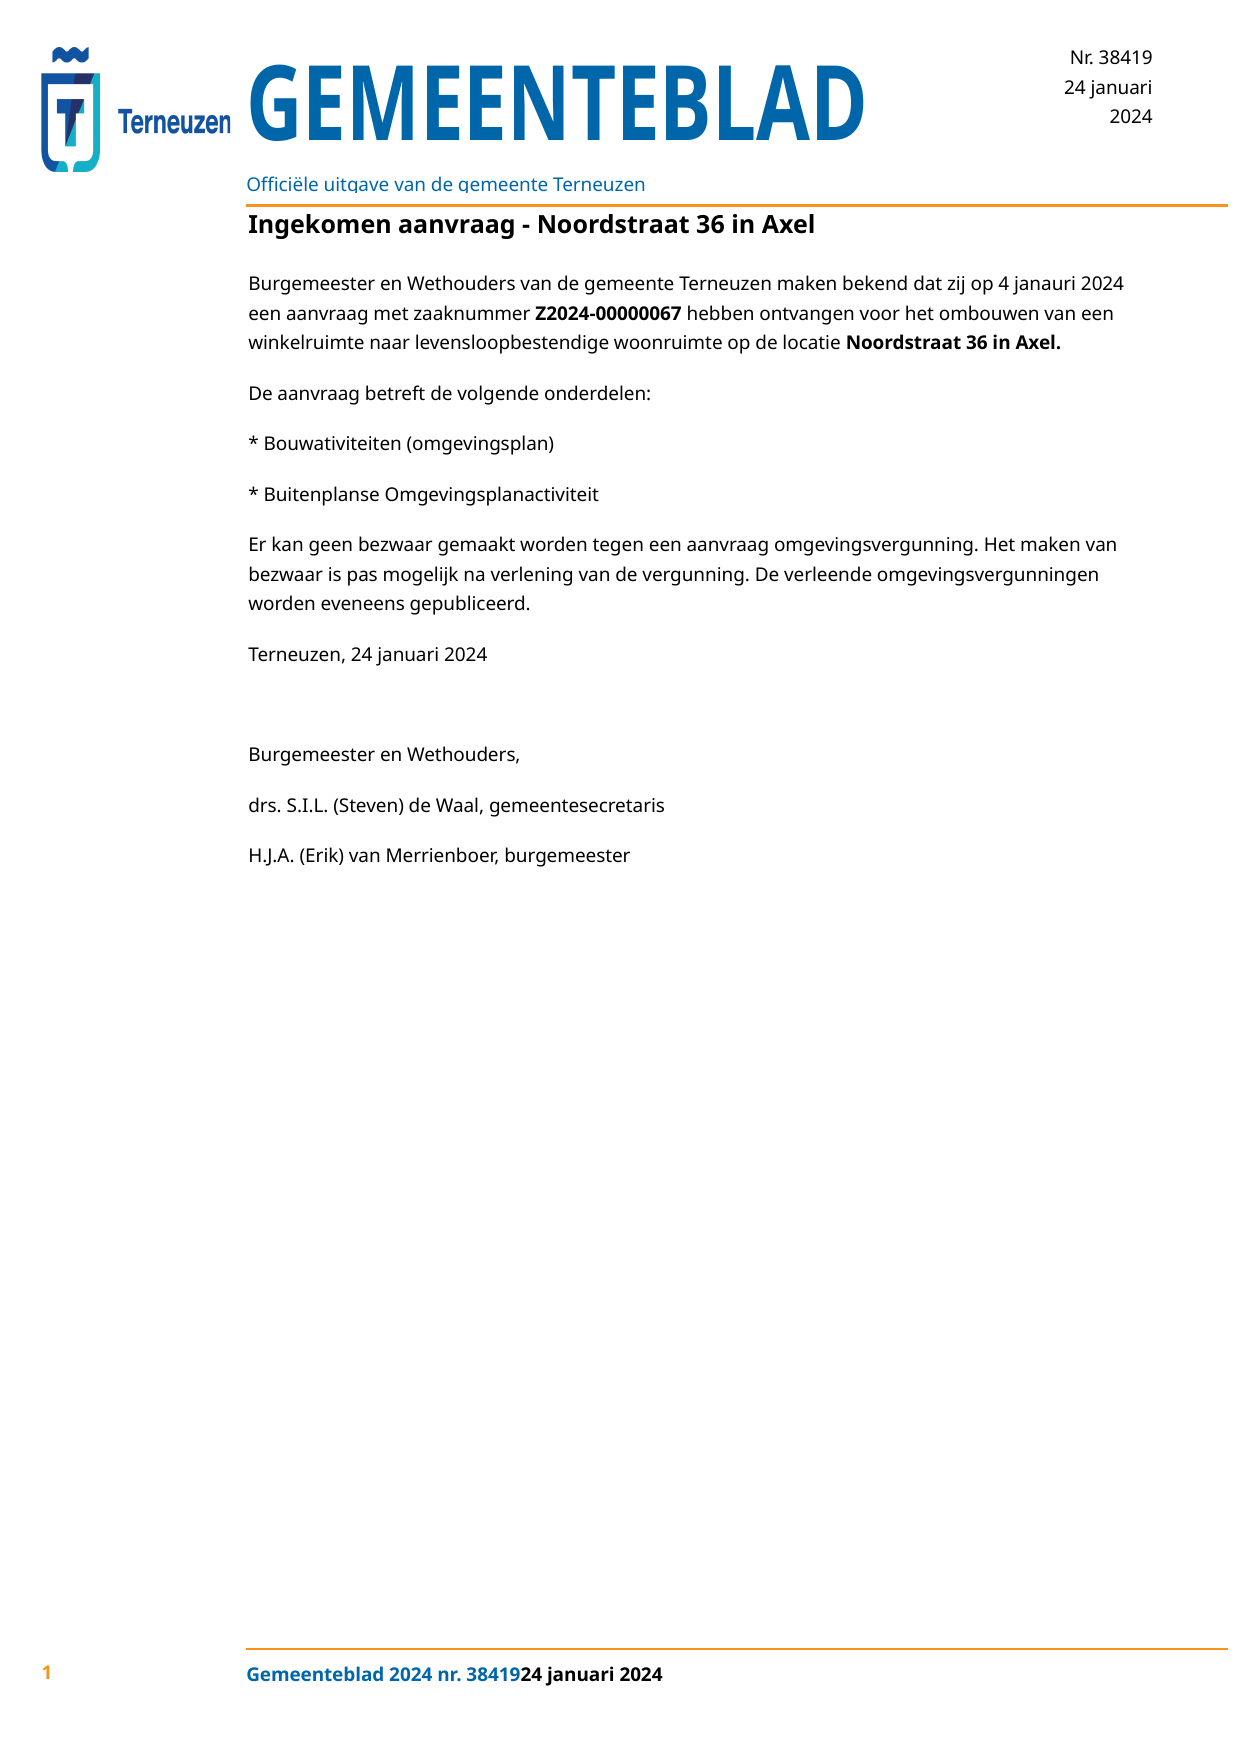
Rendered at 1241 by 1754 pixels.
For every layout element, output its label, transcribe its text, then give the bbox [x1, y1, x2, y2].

text Burgemeester en Wethouders van de gemeente Terneuzen maken bekend dat zij op 4 janauri 2024 een aanvraag met zaaknummer Z2024-00000067 hebben ontvangen voor het ombouwen van een winkelruimte naar levensloopbestendige woonruimte op de locatie Noordstraat 36 in Axel. [248, 270, 1152, 355]
text H.J.A. (Erik) van Merrienboer, burgemeester [248, 842, 1152, 868]
text * Buitenplanse Omgevingsplanactiviteit [248, 481, 1152, 506]
text Er kan geen bezwaar gemaakt worden tegen een aanvraag omgevingsvergunning. Het maken van bezwaar is pas mogelijk na verlening van de vergunning. De verleende omgevingsvergunningen worden eveneens gepubliceerd. [248, 531, 1152, 616]
text drs. S.I.L. (Steven) de Waal, gemeentesecretaris [248, 792, 1152, 818]
text Ingekomen aanvraag - Noordstraat 36 in Axel [248, 207, 1152, 241]
text Burgemeester en Wethouders, [248, 742, 1152, 767]
text * Bouwativiteiten (omgevingsplan) [248, 430, 1152, 456]
text Terneuzen, 24 januari 2024 [248, 641, 1152, 666]
picture [41, 47, 231, 172]
text De aanvraag betreft de volgende onderdelen: [248, 380, 1152, 406]
